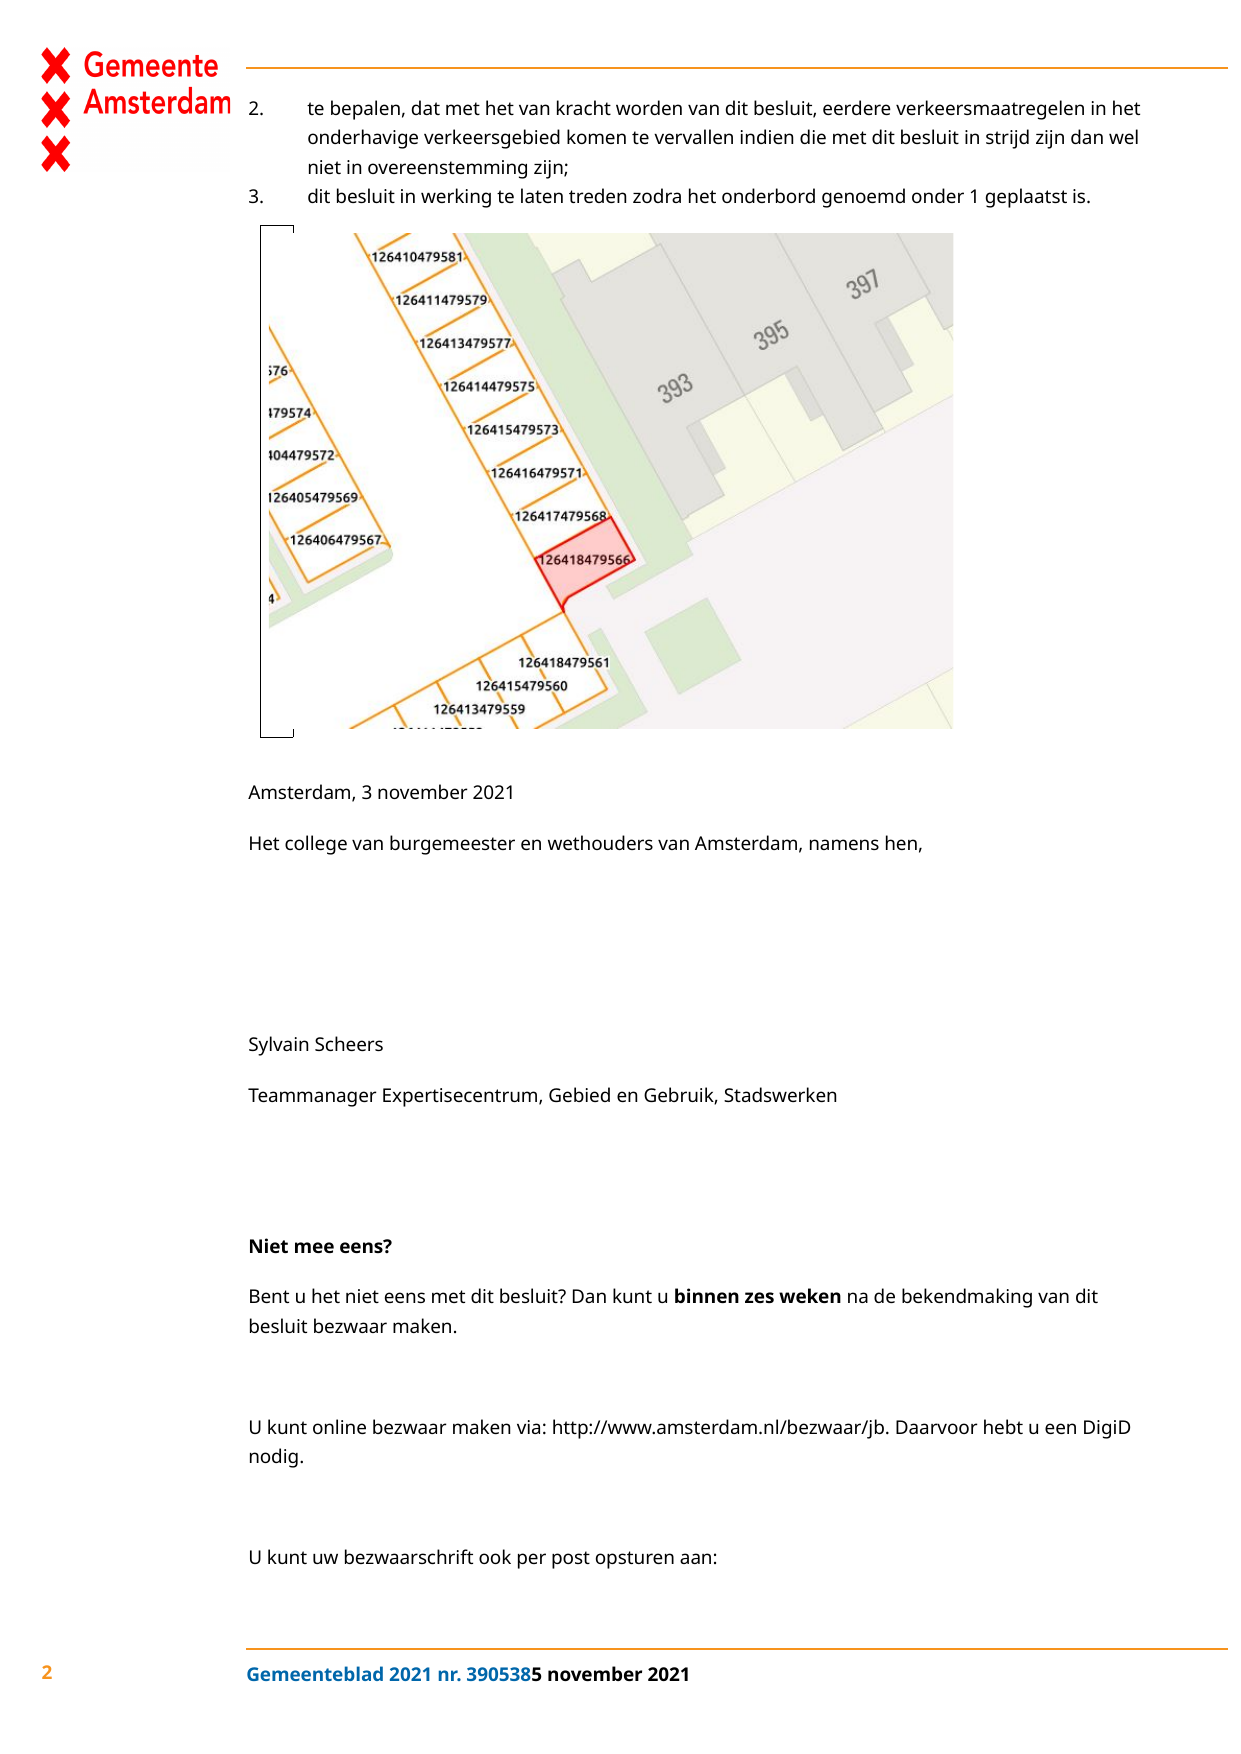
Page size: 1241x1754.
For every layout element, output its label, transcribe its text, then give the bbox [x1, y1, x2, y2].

picture [41, 47, 231, 172]
text U kunt uw bezwaarschrift ook per post opsturen aan: [248, 1544, 1152, 1570]
text Het college van burgemeester en wethouders van Amsterdam, namens hen, [248, 830, 1152, 856]
text Teammanager Expertisecentrum, Gebied en Gebruik, Stadswerken [248, 1082, 1152, 1108]
list te bepalen, dat met het van kracht worden van dit besluit, eerdere verkeersmaatregelen in het onderhavige verkeersgebied komen te vervallen indien die met dit besluit in strijd zijn dan wel niet in overeenstemming zijn; [248, 95, 1152, 180]
text Niet mee eens? [248, 1233, 1152, 1259]
text Bent u het niet eens met dit besluit? Dan kunt u binnen zes weken na de bekendmaking van dit besluit bezwaar maken. [248, 1283, 1152, 1339]
text U kunt online bezwaar maken via: http://www.amsterdam.nl/bezwaar/jb. Daarvoor hebt u een DigiD nodig. [248, 1414, 1152, 1469]
text Sylvain Scheers [248, 1031, 1152, 1057]
picture [268, 233, 954, 729]
list dit besluit in werking te laten treden zodra het onderbord genoemd onder 1 geplaatst is. [248, 183, 1152, 209]
text Amsterdam, 3 november 2021 [248, 779, 1152, 805]
